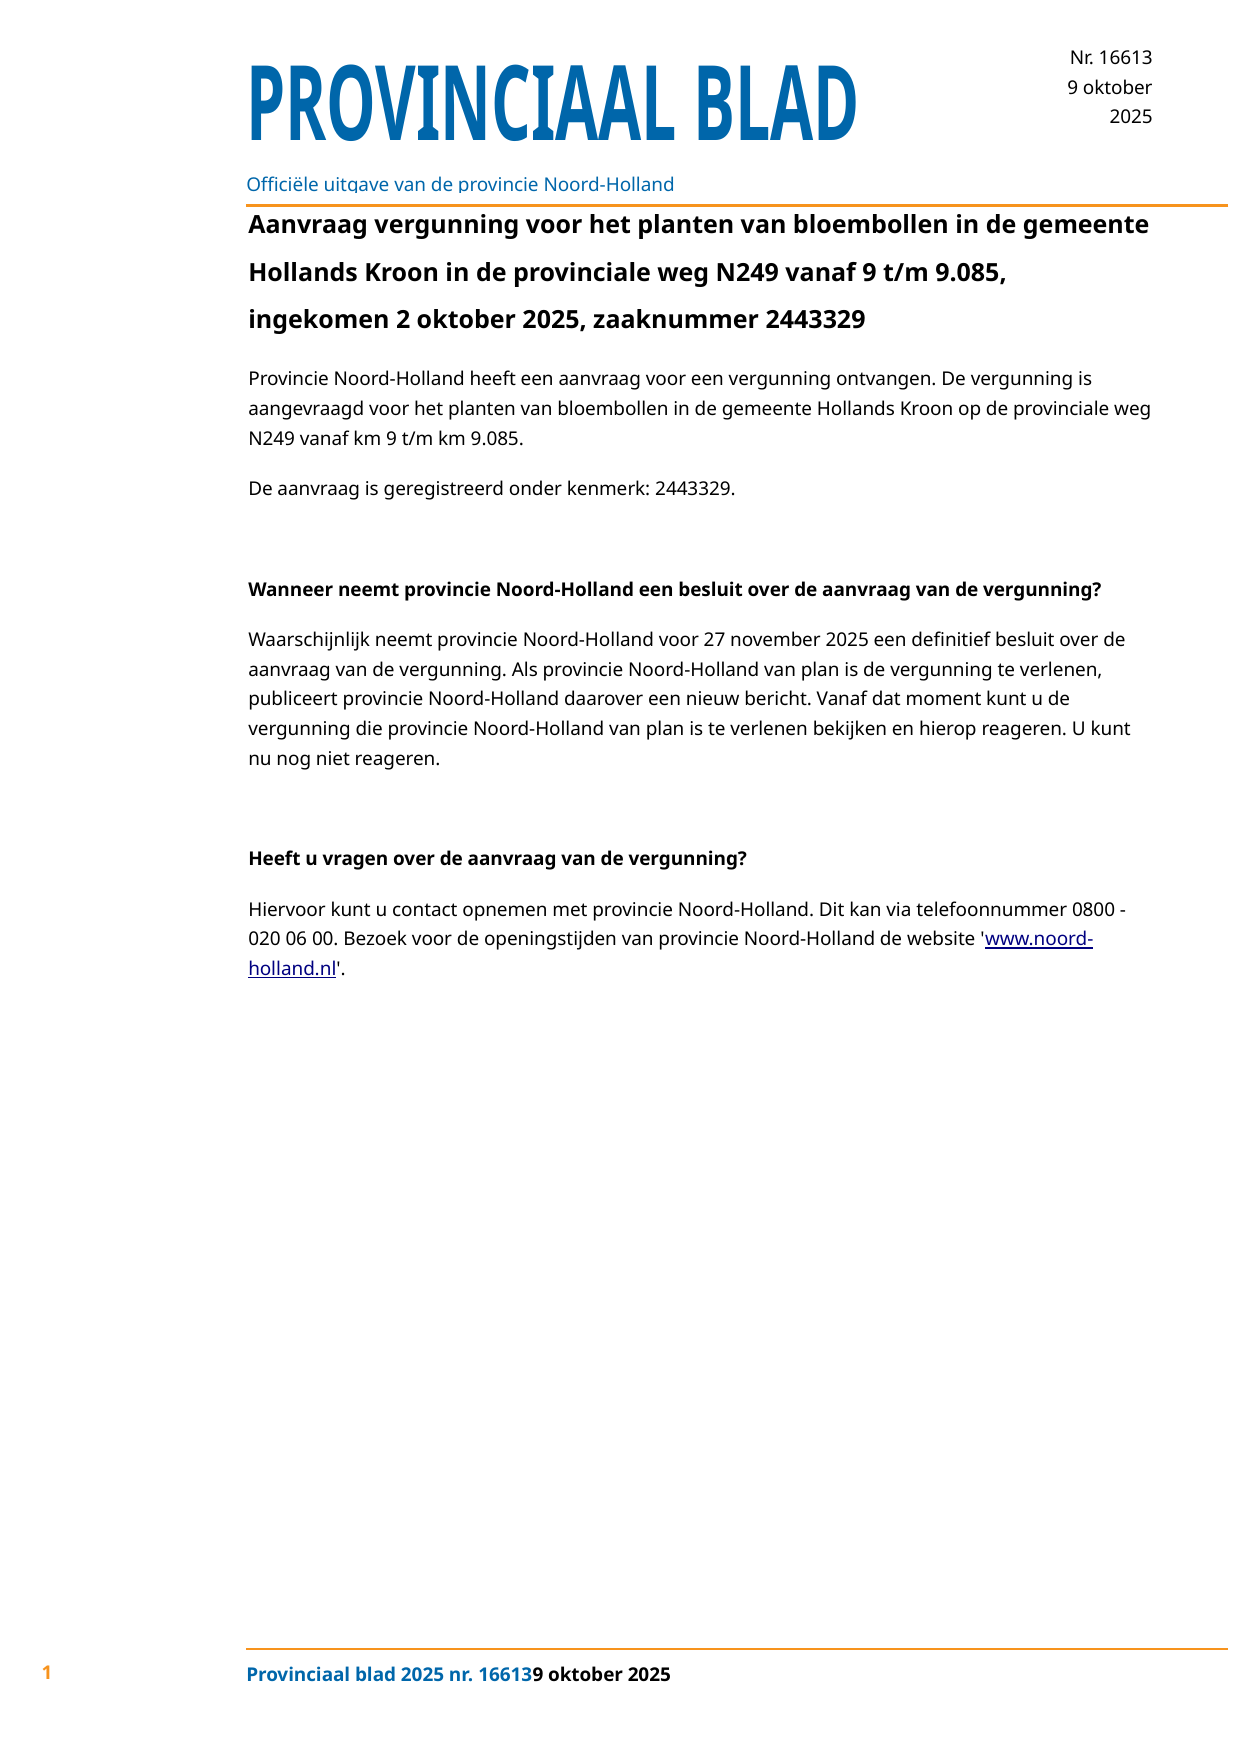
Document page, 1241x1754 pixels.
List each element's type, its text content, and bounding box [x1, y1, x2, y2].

text Provincie Noord-Holland heeft een aanvraag voor een vergunning ontvangen. De vergunning is aangevraagd voor het planten van bloembollen in de gemeente Hollands Kroon op de provinciale weg N249 vanaf km 9 t/m km 9.085. [248, 366, 1152, 450]
picture [41, 47, 231, 172]
text Aanvraag vergunning voor het planten van bloembollen in de gemeente Hollands Kroon in de provinciale weg N249 vanaf 9 t/m 9.085, ingekomen 2 oktober 2025, zaaknummer 2443329 [248, 207, 1152, 336]
text Waarschijnlijk neemt provincie Noord-Holland voor 27 november 2025 een definitief besluit over de aanvraag van de vergunning. Als provincie Noord-Holland van plan is de vergunning te verlenen, publiceert provincie Noord-Holland daarover een nieuw bericht. Vanaf dat moment kunt u de vergunning die provincie Noord-Holland van plan is te verlenen bekijken en hierop reageren. U kunt nu nog niet reageren. [248, 626, 1152, 770]
text De aanvraag is geregistreerd onder kenmerk: 2443329. [248, 475, 1152, 501]
text Hiervoor kunt u contact opnemen met provincie Noord-Holland. Dit kan via telefoonnummer 0800 - 020 06 00. Bezoek voor de openingstijden van provincie Noord-Holland de website 'www.noord-holland.nl'. [248, 896, 1152, 981]
text Wanneer neemt provincie Noord-Holland een besluit over de aanvraag van de vergunning? [248, 576, 1152, 602]
text Heeft u vragen over de aanvraag van de vergunning? [248, 846, 1152, 871]
